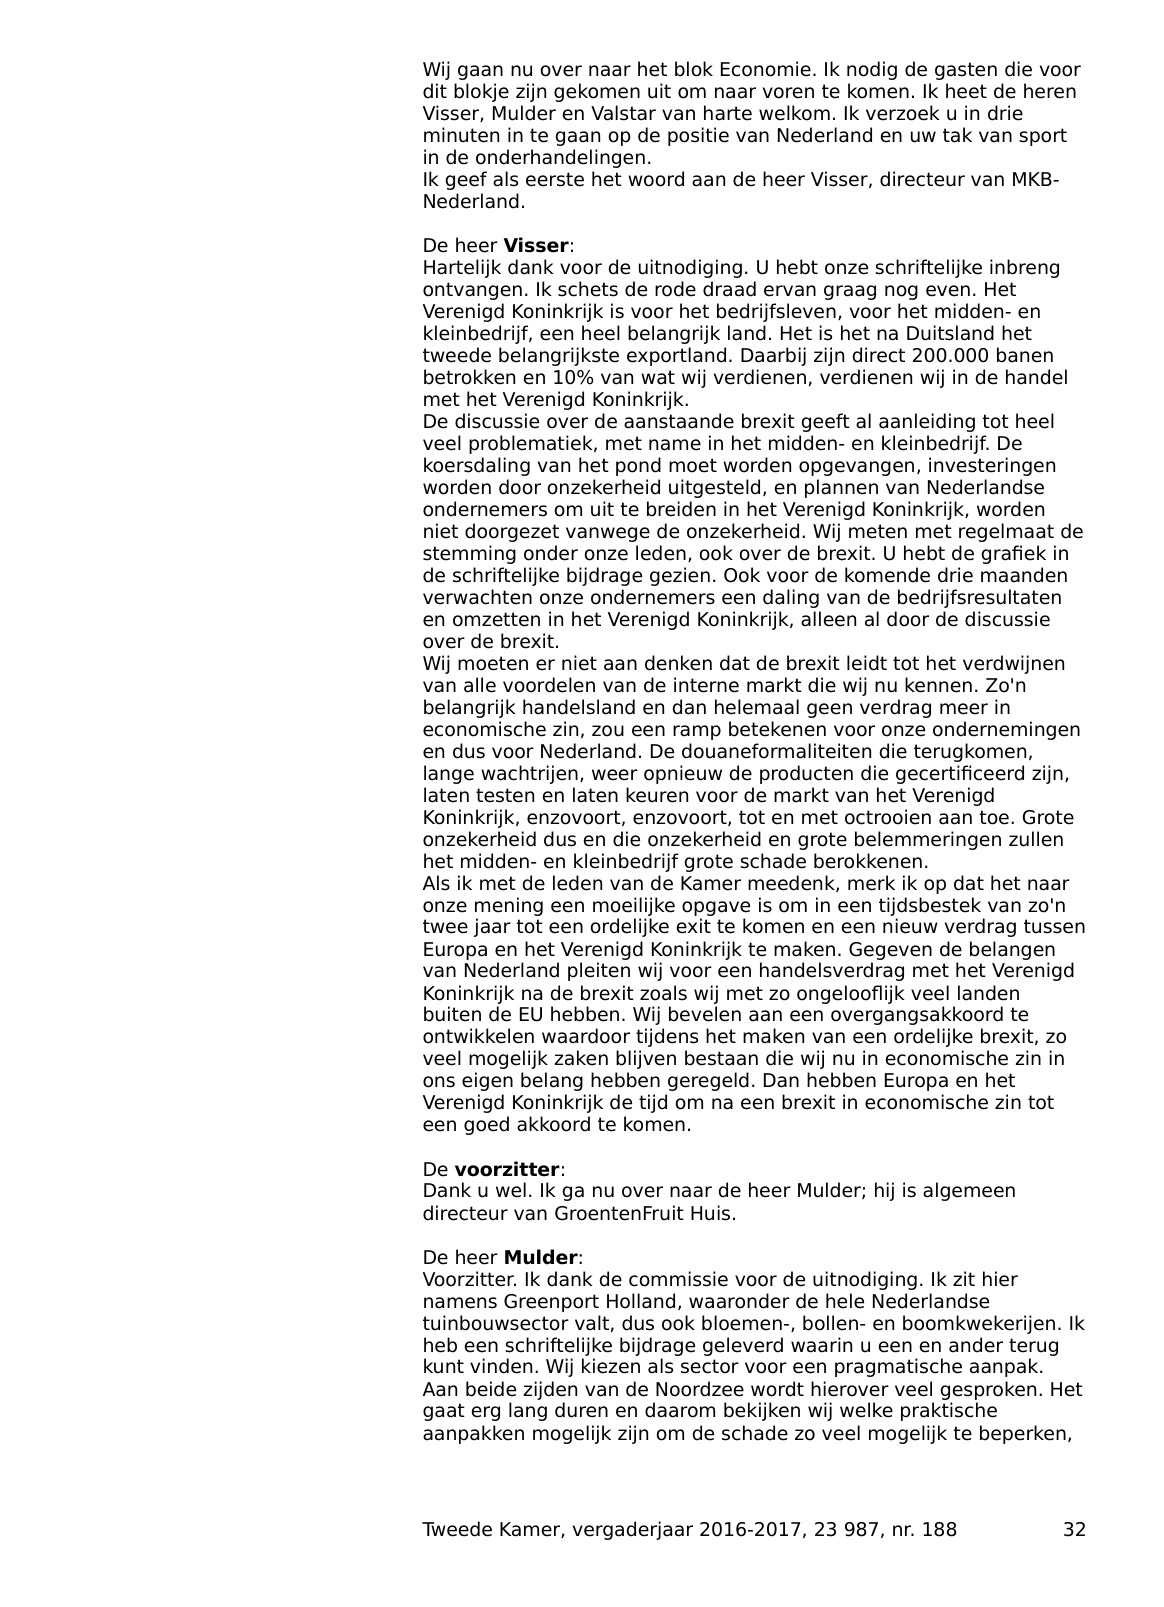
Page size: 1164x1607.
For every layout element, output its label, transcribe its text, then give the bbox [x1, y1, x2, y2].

text De voorzitter: [422, 1158, 1087, 1180]
text De heer Mulder: [422, 1247, 1087, 1268]
text Dank u wel. Ik ga nu over naar de heer Mulder; hij is algemeen directeur van GroentenFruit Huis. [422, 1180, 1087, 1224]
text De discussie over de aanstaande brexit geeft al aanleiding tot heel veel problematiek, met name in het midden- en kleinbedrijf. De koersdaling van het pond moet worden opgevangen, investeringen worden door onzekerheid uitgesteld, en plannen van Nederlandse ondernemers om uit te breiden in het Verenigd Koninkrijk, worden niet doorgezet vanwege de onzekerheid. Wij meten met regelmaat de stemming onder onze leden, ook over de brexit. U hebt de grafiek in de schriftelijke bijdrage gezien. Ook voor de komende drie maanden verwachten onze ondernemers een daling van de bedrijfsresultaten en omzetten in het Verenigd Koninkrijk, alleen al door de discussie over de brexit. [422, 411, 1087, 653]
text Hartelijk dank voor de uitnodiging. U hebt onze schriftelijke inbreng ontvangen. Ik schets de rode draad ervan graag nog even. Het Verenigd Koninkrijk is voor het bedrijfsleven, voor het midden- en kleinbedrijf, een heel belangrijk land. Het is het na Duitsland het tweede belangrijkste exportland. Daarbij zijn direct 200.000 banen betrokken en 10% van wat wij verdienen, verdienen wij in de handel met het Verenigd Koninkrijk. [422, 257, 1087, 411]
text De heer Visser: [422, 235, 1087, 257]
text Wij moeten er niet aan denken dat de brexit leidt tot het verdwijnen van alle voordelen van de interne markt die wij nu kennen. Zo'n belangrijk handelsland en dan helemaal geen verdrag meer in economische zin, zou een ramp betekenen voor onze ondernemingen en dus voor Nederland. De douaneformaliteiten die terugkomen, lange wachtrijen, weer opnieuw de producten die gecertificeerd zijn, laten testen en laten keuren voor de markt van het Verenigd Koninkrijk, enzovoort, enzovoort, tot en met octrooien aan toe. Grote onzekerheid dus en die onzekerheid en grote belemmeringen zullen het midden- en kleinbedrijf grote schade berokkenen. [422, 653, 1087, 872]
text Voorzitter. Ik dank de commissie voor de uitnodiging. Ik zit hier namens Greenport Holland, waaronder de hele Nederlandse tuinbouwsector valt, dus ook bloemen-, bollen- en boomkwekerijen. Ik heb een schriftelijke bijdrage geleverd waarin u een en ander terug kunt vinden. Wij kiezen als sector voor een pragmatische aanpak. Aan beide zijden van de Noordzee wordt hierover veel gesproken. Het gaat erg lang duren en daarom bekijken wij welke praktische aanpakken mogelijk zijn om de schade zo veel mogelijk te beperken, [422, 1268, 1087, 1444]
text Als ik met de leden van de Kamer meedenk, merk ik op dat het naar onze mening een moeilijke opgave is om in een tijdsbestek van zo'n twee jaar tot een ordelijke exit te komen en een nieuw verdrag tussen Europa en het Verenigd Koninkrijk te maken. Gegeven de belangen van Nederland pleiten wij voor een handelsverdrag met het Verenigd Koninkrijk na de brexit zoals wij met zo ongelooflijk veel landen buiten de EU hebben. Wij bevelen aan een overgangsakkoord te ontwikkelen waardoor tijdens het maken van een ordelijke brexit, zo veel mogelijk zaken blijven bestaan die wij nu in economische zin in ons eigen belang hebben geregeld. Dan hebben Europa en het Verenigd Koninkrijk de tijd om na een brexit in economische zin tot een goed akkoord te komen. [422, 872, 1087, 1136]
text Ik geef als eerste het woord aan de heer Visser, directeur van MKB-Nederland. [422, 169, 1087, 213]
text Wij gaan nu over naar het blok Economie. Ik nodig de gasten die voor dit blokje zijn gekomen uit om naar voren te komen. Ik heet de heren Visser, Mulder en Valstar van harte welkom. Ik verzoek u in drie minuten in te gaan op de positie van Nederland en uw tak van sport in de onderhandelingen. [422, 59, 1087, 169]
